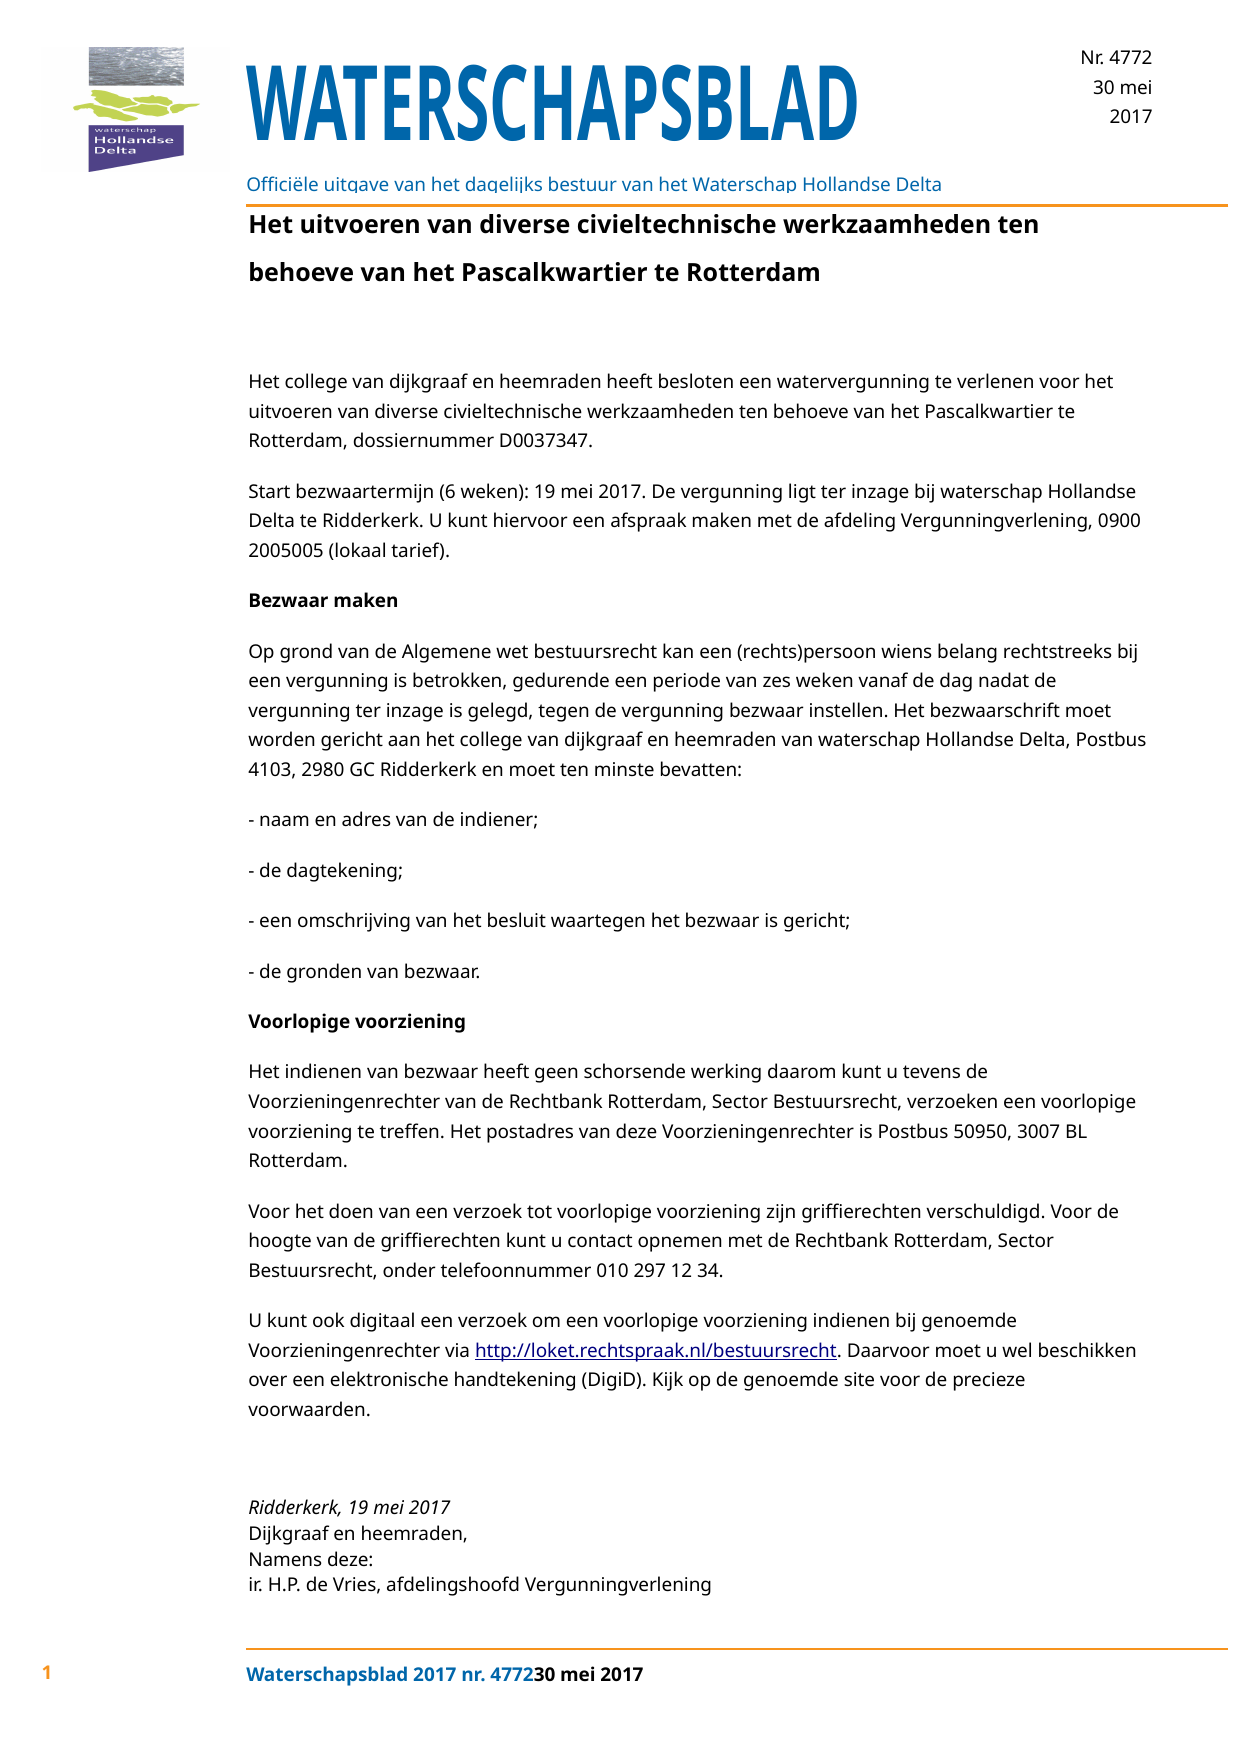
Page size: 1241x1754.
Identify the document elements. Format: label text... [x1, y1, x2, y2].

text ir. H.P. de Vries, afdelingshoofd Vergunningverlening [248, 1572, 1152, 1597]
text Bezwaar maken [248, 587, 1152, 613]
text - naam en adres van de indiener; [248, 807, 1152, 832]
text - de gronden van bezwaar. [248, 958, 1152, 984]
text Het uitvoeren van diverse civieltechnische werkzaamheden ten behoeve van het Pascalkwartier te Rotterdam [248, 207, 1152, 288]
text Voorlopige voorziening [248, 1008, 1152, 1034]
text Voor het doen van een verzoek tot voorlopige voorziening zijn griffierechten verschuldigd. Voor de hoogte van de griffierechten kunt u contact opnemen met de Rechtbank Rotterdam, Sector Bestuursrecht, onder telefoonnummer 010 297 12 34. [248, 1198, 1152, 1283]
text - de dagtekening; [248, 857, 1152, 883]
text Het college van dijkgraaf en heemraden heeft besloten een watervergunning te verlenen voor het uitvoeren van diverse civieltechnische werkzaamheden ten behoeve van het Pascalkwartier te Rotterdam, dossiernummer D0037347. [248, 368, 1152, 453]
text Namens deze: [248, 1546, 1152, 1572]
picture [41, 47, 231, 172]
text Het indienen van bezwaar heeft geen schorsende werking daarom kunt u tevens de Voorzieningenrechter van de Rechtbank Rotterdam, Sector Bestuursrecht, verzoeken een voorlopige voorziening te treffen. Het postadres van deze Voorzieningenrechter is Postbus 50950, 3007 BL Rotterdam. [248, 1059, 1152, 1173]
text Dijkgraaf en heemraden, [248, 1520, 1152, 1546]
text U kunt ook digitaal een verzoek om een voorlopige voorziening indienen bij genoemde Voorzieningenrechter via http://loket.rechtspraak.nl/bestuursrecht. Daarvoor moet u wel beschikken over een elektronische handtekening (DigiD). Kijk op de genoemde site voor de precieze voorwaarden. [248, 1307, 1152, 1422]
text - een omschrijving van het besluit waartegen het bezwaar is gericht; [248, 907, 1152, 933]
text Ridderkerk, 19 mei 2017 [248, 1494, 1152, 1520]
text Op grond van de Algemene wet bestuursrecht kan een (rechts)persoon wiens belang rechtstreeks bij een vergunning is betrokken, gedurende een periode van zes weken vanaf de dag nadat de vergunning ter inzage is gelegd, tegen de vergunning bezwaar instellen. Het bezwaarschrift moet worden gericht aan het college van dijkgraaf en heemraden van waterschap Hollandse Delta, Postbus 4103, 2980 GC Ridderkerk en moet ten minste bevatten: [248, 638, 1152, 782]
text Start bezwaartermijn (6 weken): 19 mei 2017. De vergunning ligt ter inzage bij waterschap Hollandse Delta te Ridderkerk. U kunt hiervoor een afspraak maken met de afdeling Vergunningverlening, 0900 2005005 (lokaal tarief). [248, 478, 1152, 563]
